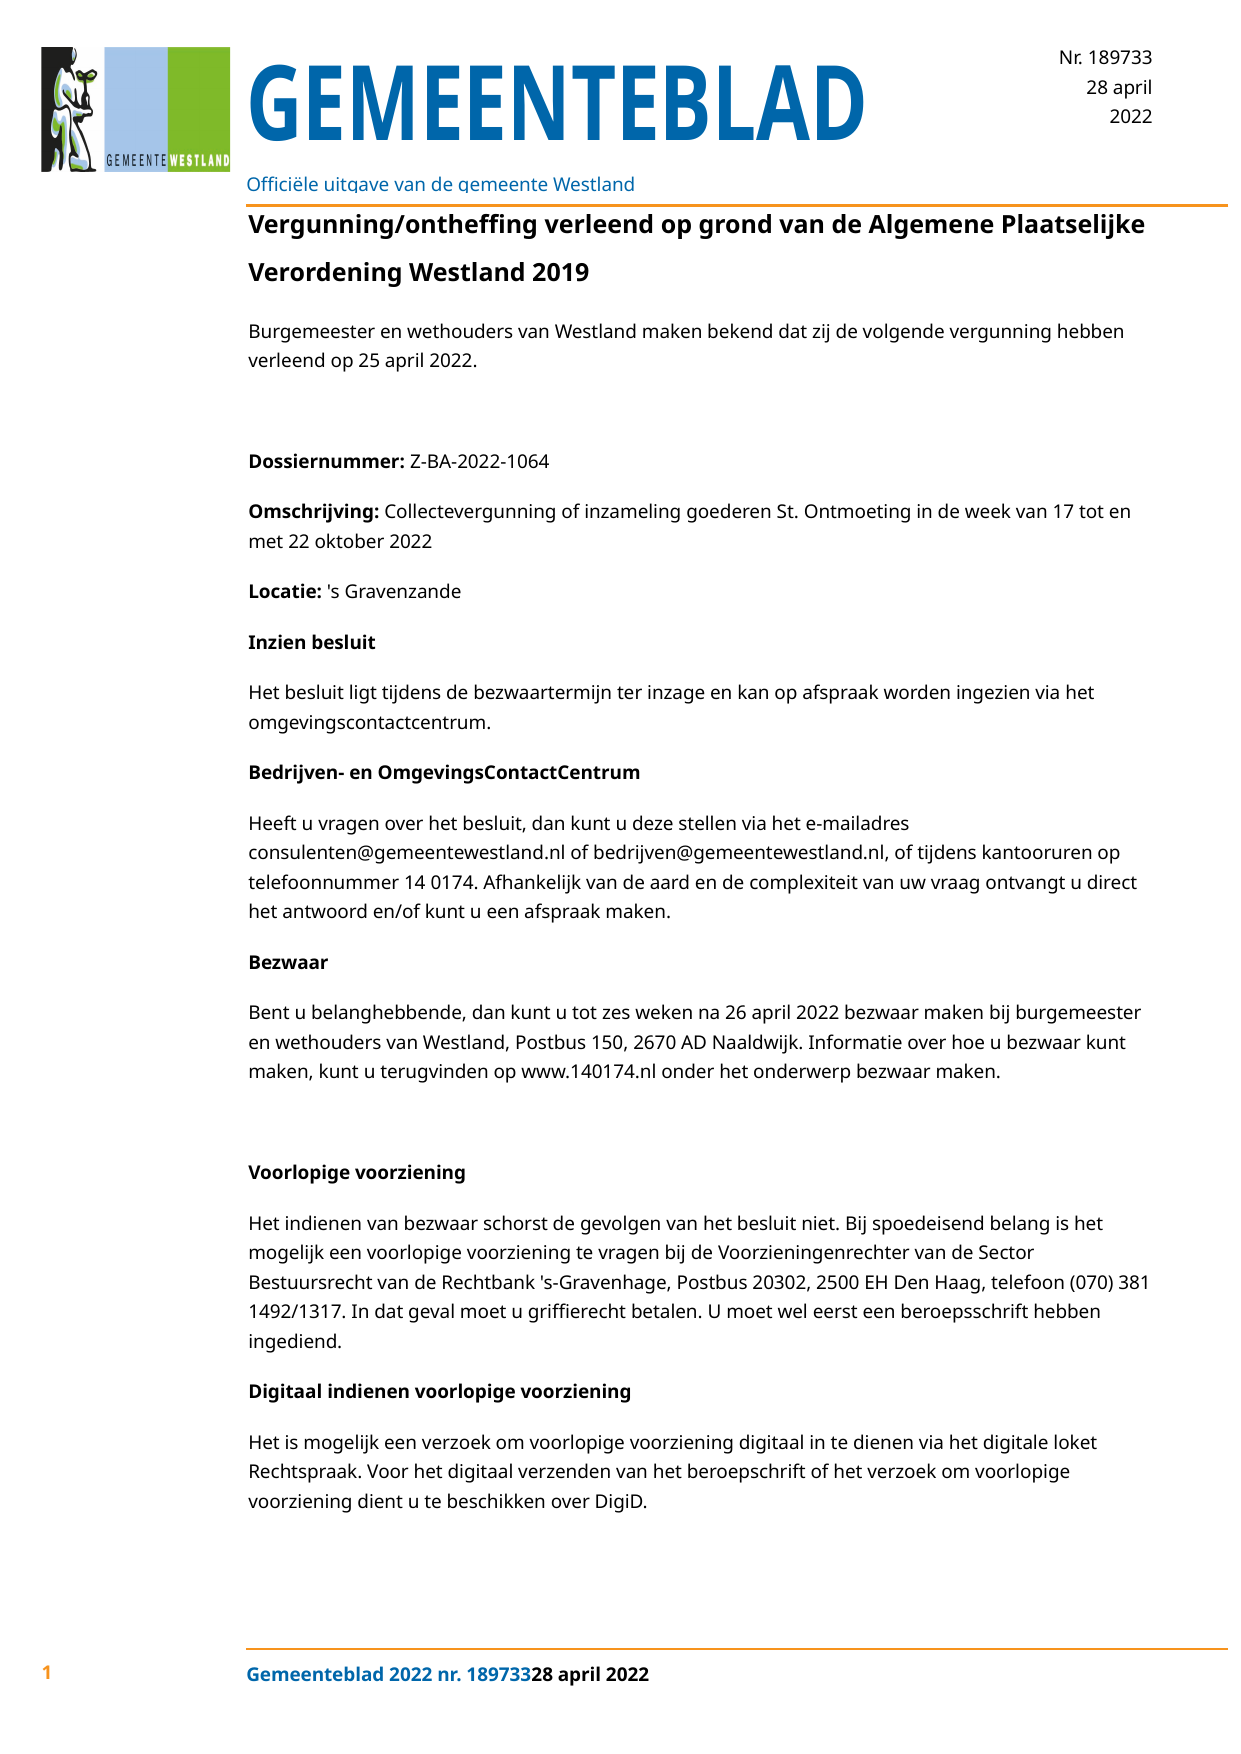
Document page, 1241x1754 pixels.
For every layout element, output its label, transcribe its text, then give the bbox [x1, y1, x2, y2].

text Bedrijven- en OmgevingsContactCentrum [248, 759, 1152, 785]
text Het is mogelijk een verzoek om voorlopige voorziening digitaal in te dienen via het digitale loket Rechtspraak. Voor het digitaal verzenden van het beroepschrift of het verzoek om voorlopige voorziening dient u te beschikken over DigiD. [248, 1429, 1152, 1514]
text Voorlopige voorziening [248, 1159, 1152, 1185]
text Locatie: 's Gravenzande [248, 579, 1152, 604]
text Digitaal indienen voorlopige voorziening [248, 1379, 1152, 1404]
text Omschrijving: Collectevergunning of inzameling goederen St. Ontmoeting in de week van 17 tot en met 22 oktober 2022 [248, 499, 1152, 554]
text Heeft u vragen over het besluit, dan kunt u deze stellen via het e-mailadres consulenten@gemeentewestland.nl of bedrijven@gemeentewestland.nl, of tijdens kantooruren op telefoonnummer 14 0174. Afhankelijk van de aard en de complexiteit van uw vraag ontvangt u direct het antwoord en/of kunt u een afspraak maken. [248, 810, 1152, 924]
text Burgemeester en wethouders van Westland maken bekend dat zij de volgende vergunning hebben verleend op 25 april 2022. [248, 318, 1152, 373]
text Bent u belanghebbende, dan kunt u tot zes weken na 26 april 2022 bezwaar maken bij burgemeester en wethouders van Westland, Postbus 150, 2670 AD Naaldwijk. Informatie over hoe u bezwaar kunt maken, kunt u terugvinden op www.140174.nl onder het onderwerp bezwaar maken. [248, 999, 1152, 1084]
picture [41, 47, 231, 172]
text Het besluit ligt tijdens de bezwaartermijn ter inzage en kan op afspraak worden ingezien via het omgevingscontactcentrum. [248, 679, 1152, 735]
text Vergunning/ontheffing verleend op grond van de Algemene Plaatselijke Verordening Westland 2019 [248, 207, 1152, 288]
text Het indienen van bezwaar schorst de gevolgen van het besluit niet. Bij spoedeisend belang is het mogelijk een voorlopige voorziening te vragen bij de Voorzieningenrechter van de Sector Bestuursrecht van de Rechtbank 's-Gravenhage, Postbus 20302, 2500 EH Den Haag, telefoon (070) 381 1492/1317. In dat geval moet u griffierecht betalen. U moet wel eerst een beroepsschrift hebben ingediend. [248, 1210, 1152, 1354]
text Dossiernummer: Z-BA-2022-1064 [248, 448, 1152, 474]
text Inzien besluit [248, 629, 1152, 655]
text Bezwaar [248, 949, 1152, 975]
